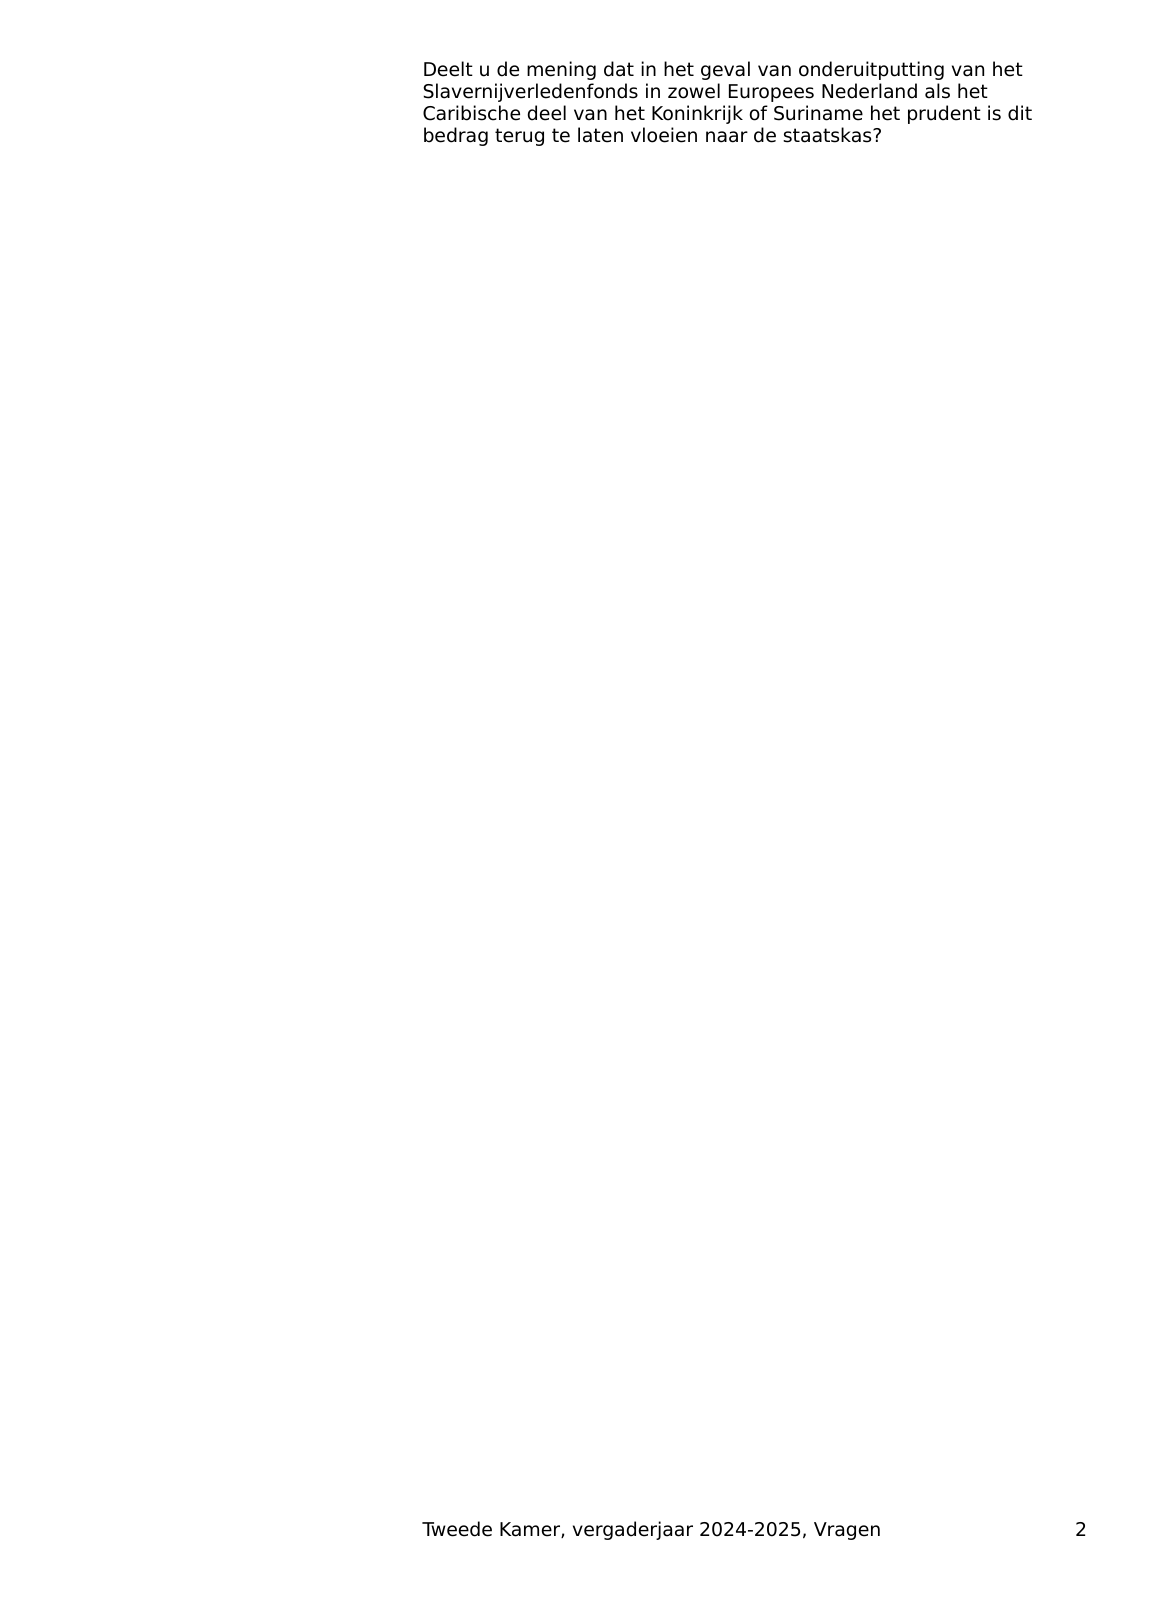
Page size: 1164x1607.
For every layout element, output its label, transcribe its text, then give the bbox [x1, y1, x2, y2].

text Deelt u de mening dat in het geval van onderuitputting van het Slavernijverledenfonds in zowel Europees Nederland als het Caribische deel van het Koninkrijk of Suriname het prudent is dit bedrag terug te laten vloeien naar de staatskas? [422, 59, 1087, 147]
